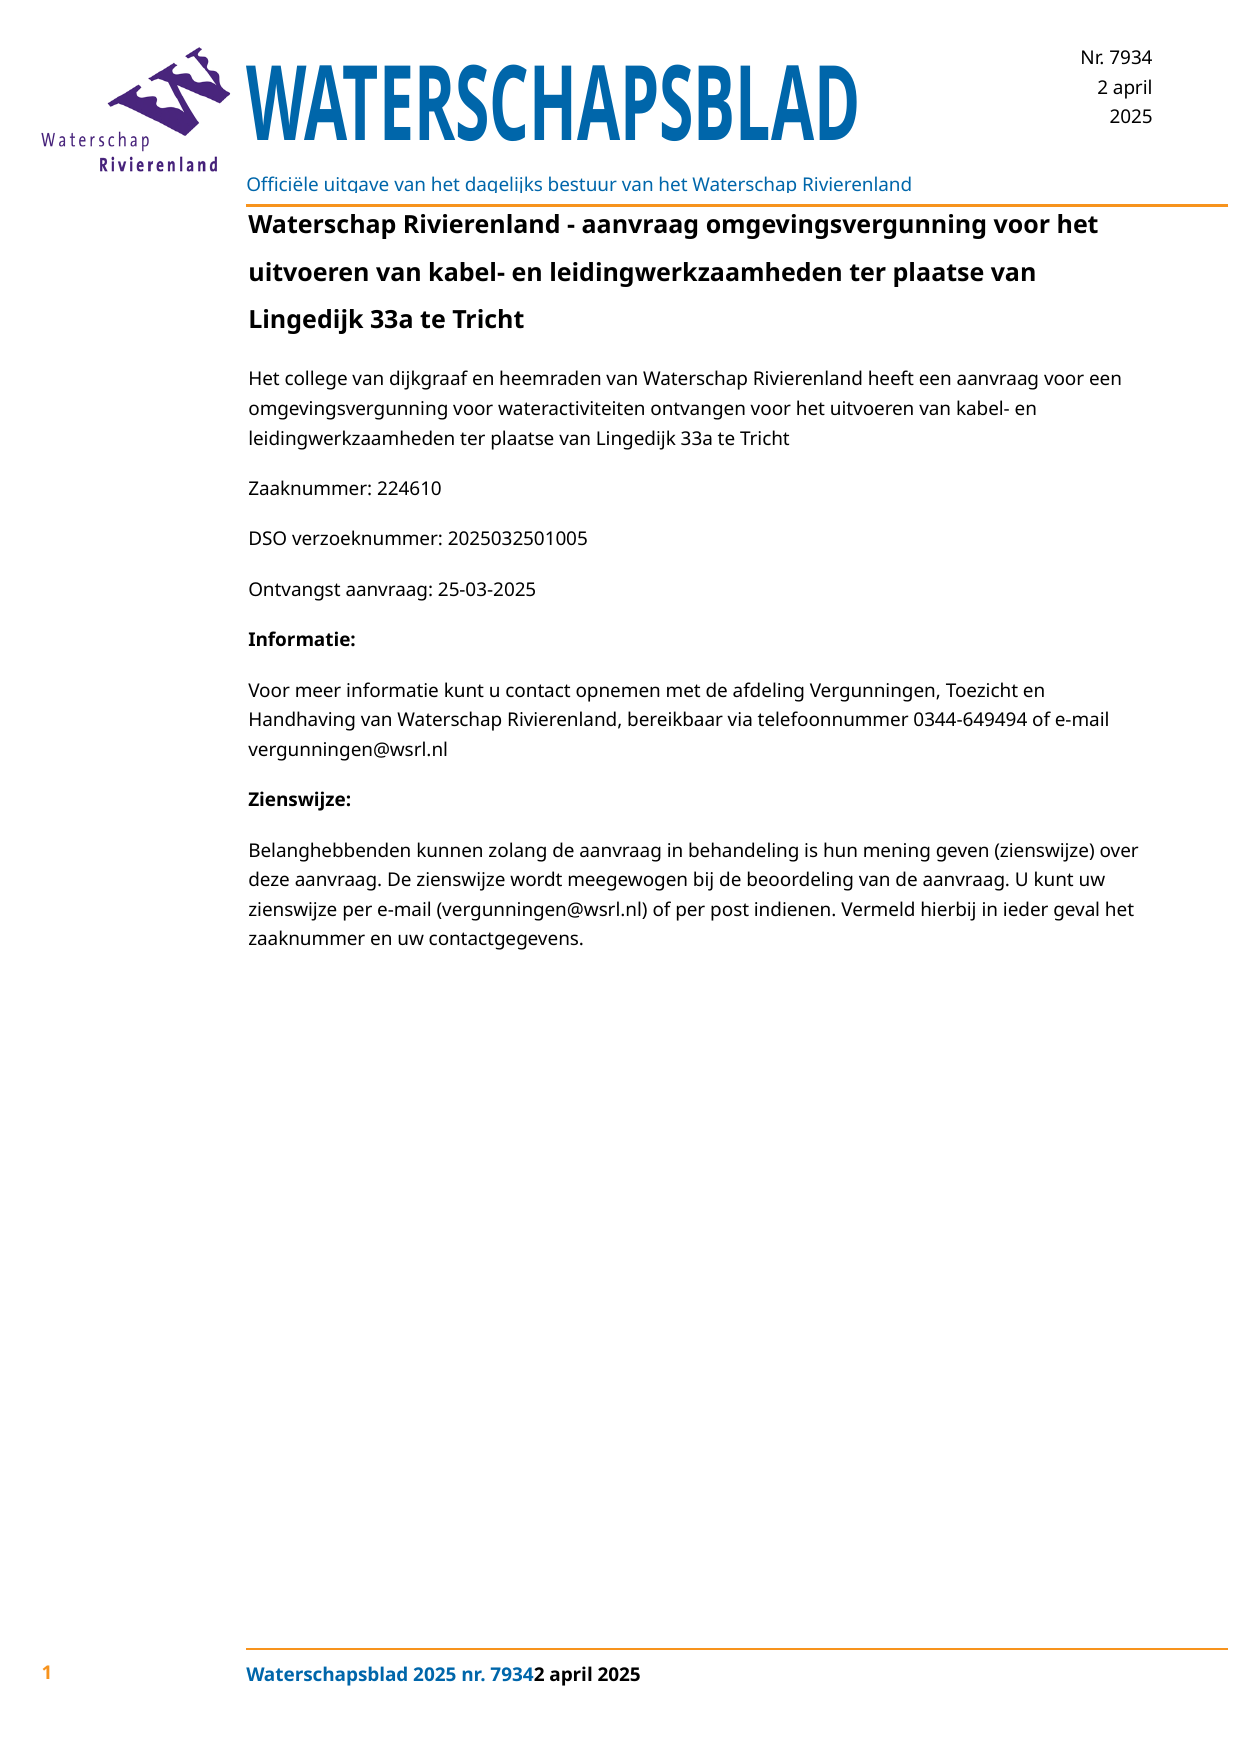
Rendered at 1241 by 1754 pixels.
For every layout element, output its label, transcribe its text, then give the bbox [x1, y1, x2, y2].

text Waterschap Rivierenland - aanvraag omgevingsvergunning voor het uitvoeren van kabel- en leidingwerkzaamheden ter plaatse van Lingedijk 33a te Tricht [248, 207, 1152, 336]
text Informatie: [248, 626, 1152, 652]
text DSO verzoeknummer: 2025032501005 [248, 526, 1152, 551]
text Het college van dijkgraaf en heemraden van Waterschap Rivierenland heeft een aanvraag voor een omgevingsvergunning voor wateractiviteiten ontvangen voor het uitvoeren van kabel- en leidingwerkzaamheden ter plaatse van Lingedijk 33a te Tricht [248, 366, 1152, 450]
picture [41, 47, 231, 172]
text Voor meer informatie kunt u contact opnemen met de afdeling Vergunningen, Toezicht en Handhaving van Waterschap Rivierenland, bereikbaar via telefoonnummer 0344-649494 of e-mail vergunningen@wsrl.nl [248, 677, 1152, 762]
text Zienswijze: [248, 786, 1152, 812]
text Zaaknummer: 224610 [248, 475, 1152, 501]
text Belanghebbenden kunnen zolang de aanvraag in behandeling is hun mening geven (zienswijze) over deze aanvraag. De zienswijze wordt meegewogen bij de beoordeling van de aanvraag. U kunt uw zienswijze per e-mail (vergunningen@wsrl.nl) of per post indienen. Vermeld hierbij in ieder geval het zaaknummer en uw contactgegevens. [248, 837, 1152, 951]
text Ontvangst aanvraag: 25-03-2025 [248, 576, 1152, 602]
